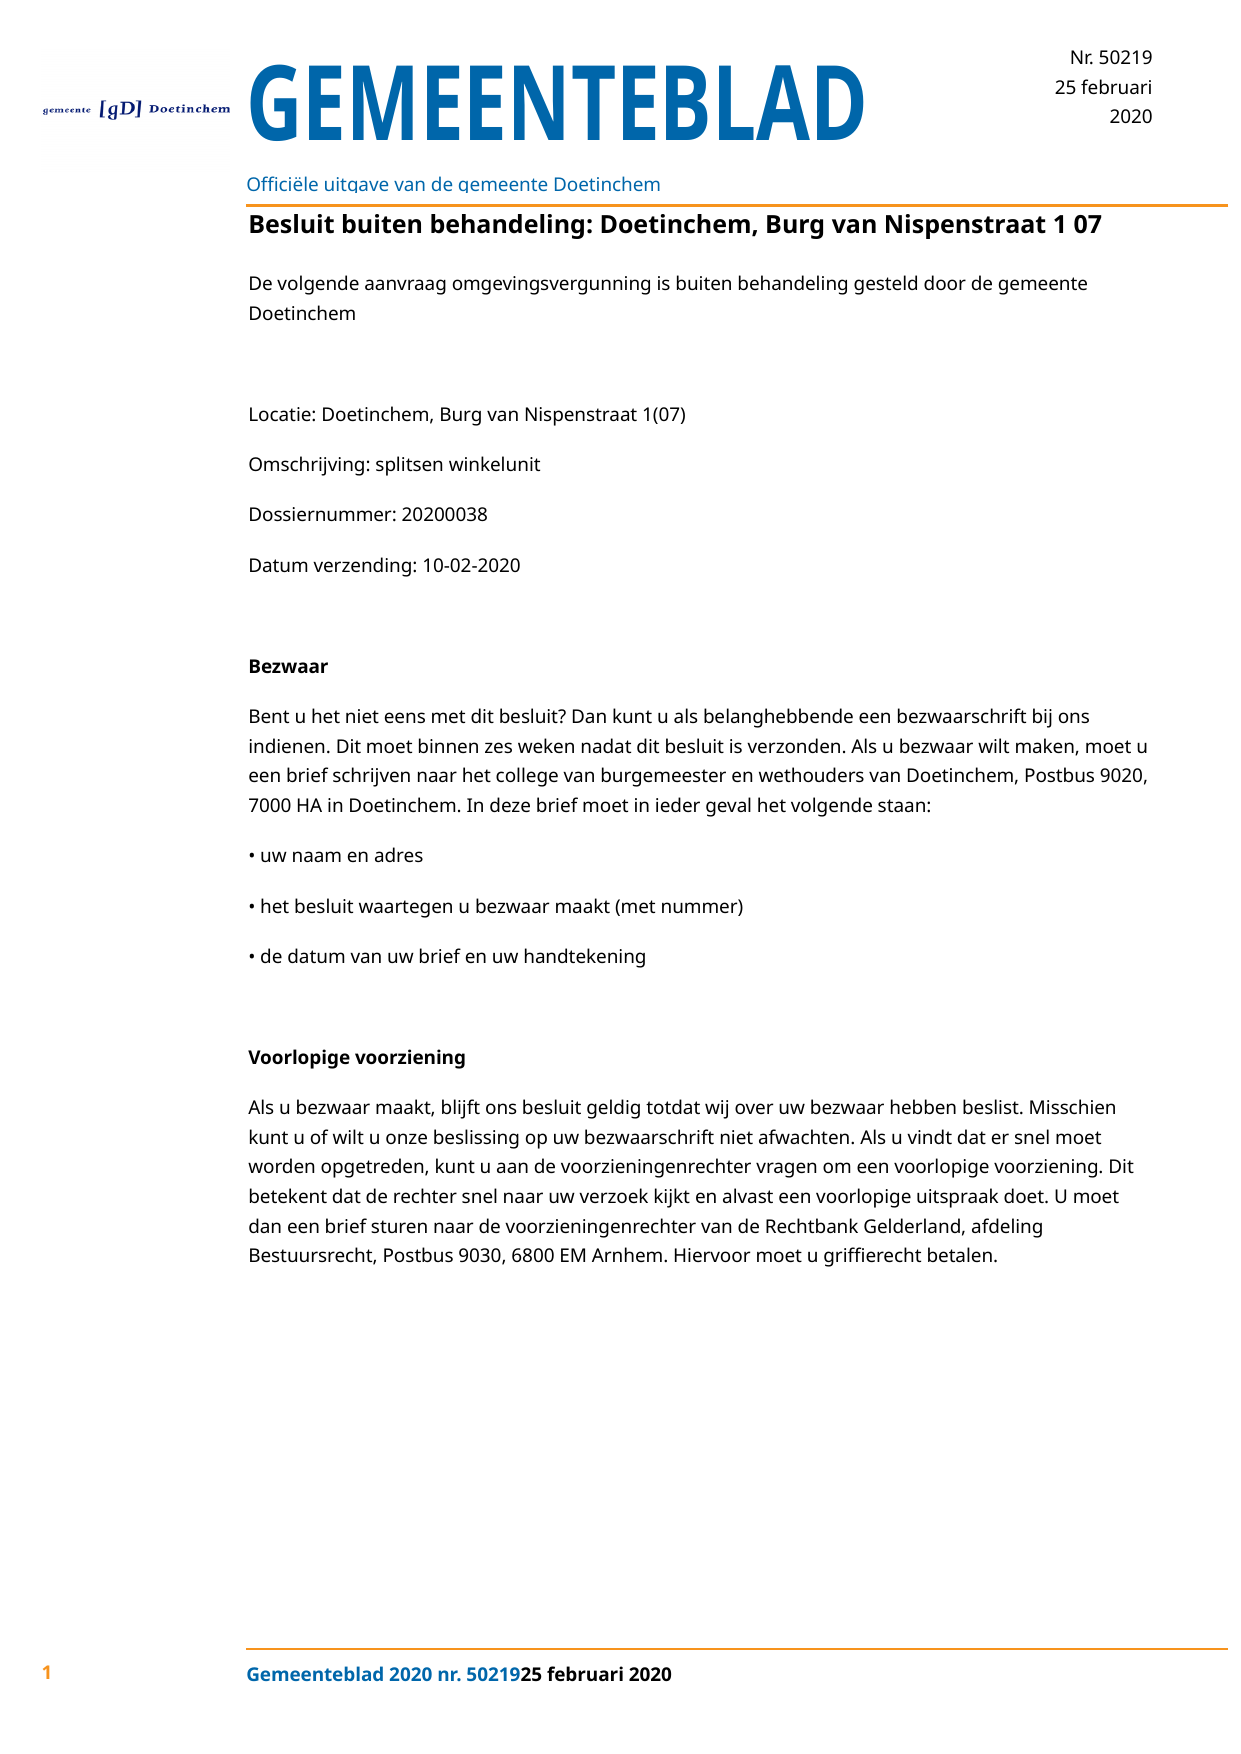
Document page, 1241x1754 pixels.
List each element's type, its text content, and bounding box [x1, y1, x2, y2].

text Als u bezwaar maakt, blijft ons besluit geldig totdat wij over uw bezwaar hebben beslist. Misschien kunt u of wilt u onze beslissing op uw bezwaarschrift niet afwachten. Als u vindt dat er snel moet worden opgetreden, kunt u aan de voorzieningenrechter vragen om een voorlopige voorziening. Dit betekent dat de rechter snel naar uw verzoek kijkt en alvast een voorlopige uitspraak doet. U moet dan een brief sturen naar de voorzieningenrechter van de Rechtbank Gelderland, afdeling Bestuursrecht, Postbus 9030, 6800 EM Arnhem. Hiervoor moet u griffierecht betalen. [248, 1094, 1152, 1268]
text Locatie: Doetinchem, Burg van Nispenstraat 1(07) [248, 401, 1152, 426]
picture [41, 47, 231, 172]
text Dossiernummer: 20200038 [248, 502, 1152, 527]
text Bezwaar [248, 653, 1152, 678]
text Datum verzending: 10-02-2020 [248, 552, 1152, 578]
text • het besluit waartegen u bezwaar maakt (met nummer) [248, 893, 1152, 918]
text Omschrijving: splitsen winkelunit [248, 451, 1152, 477]
text Voorlopige voorziening [248, 1044, 1152, 1070]
text Bent u het niet eens met dit besluit? Dan kunt u als belanghebbende een bezwaarschrift bij ons indienen. Dit moet binnen zes weken nadat dit besluit is verzonden. Als u bezwaar wilt maken, moet u een brief schrijven naar het college van burgemeester en wethouders van Doetinchem, Postbus 9020, 7000 HA in Doetinchem. In deze brief moet in ieder geval het volgende staan: [248, 703, 1152, 818]
text • uw naam en adres [248, 842, 1152, 868]
text De volgende aanvraag omgevingsvergunning is buiten behandeling gesteld door de gemeente Doetinchem [248, 270, 1152, 326]
text • de datum van uw brief en uw handtekening [248, 943, 1152, 969]
text Besluit buiten behandeling: Doetinchem, Burg van Nispenstraat 1 07 [248, 207, 1152, 241]
